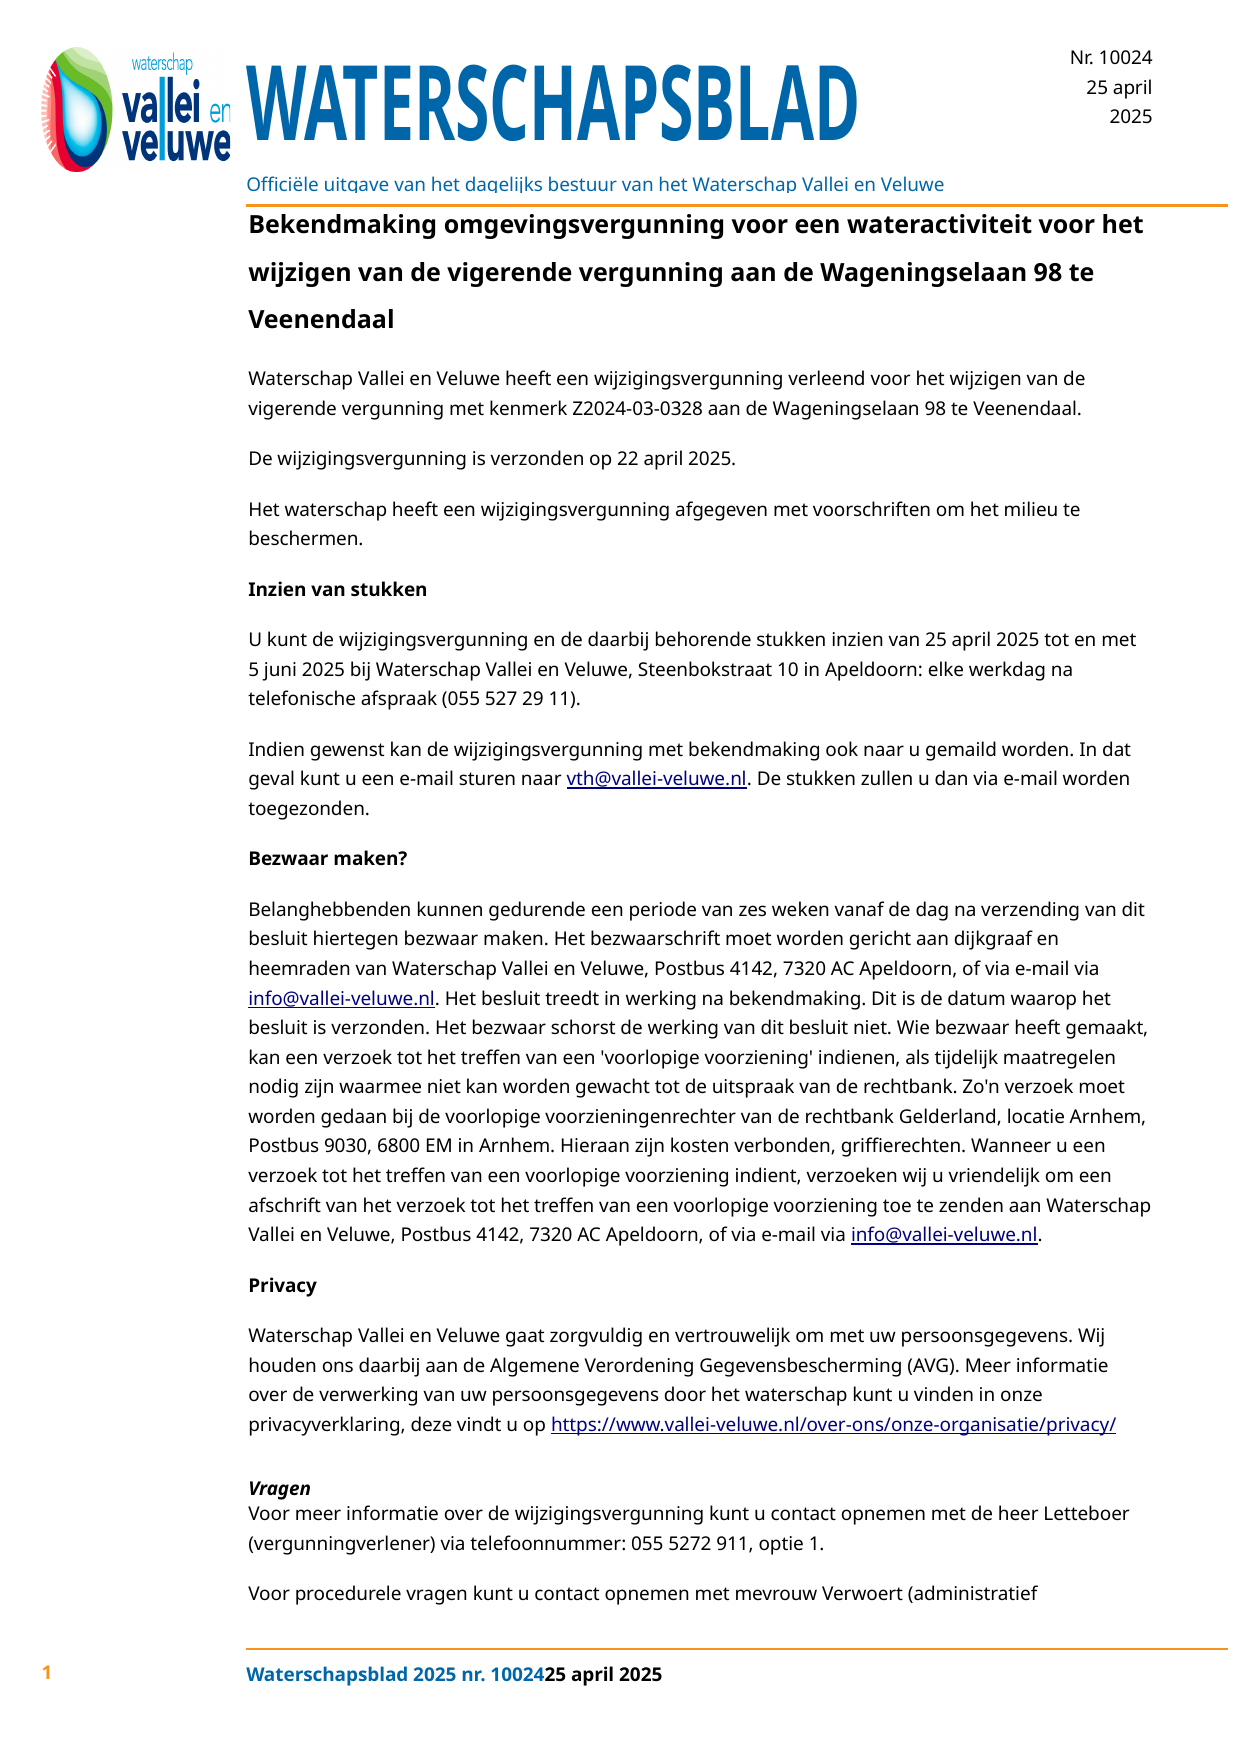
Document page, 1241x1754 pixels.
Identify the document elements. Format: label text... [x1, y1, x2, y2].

text De wijzigingsvergunning is verzonden op 22 april 2025. [248, 446, 1152, 471]
text Indien gewenst kan de wijzigingsvergunning met bekendmaking ook naar u gemaild worden. In dat geval kunt u een e-mail sturen naar vth@vallei-veluwe.nl. De stukken zullen u dan via e-mail worden toegezonden. [248, 736, 1152, 821]
text Waterschap Vallei en Veluwe heeft een wijzigingsvergunning verleend voor het wijzigen van de vigerende vergunning met kenmerk Z2024-03-0328 aan de Wageningselaan 98 te Veenendaal. [248, 366, 1152, 421]
text Voor procedurele vragen kunt u contact opnemen met mevrouw Verwoert (administratief [248, 1581, 1152, 1606]
text Bezwaar maken? [248, 846, 1152, 871]
text Waterschap Vallei en Veluwe gaat zorgvuldig en vertrouwelijk om met uw persoonsgegevens. Wij houden ons daarbij aan de Algemene Verordening Gegevensbescherming (AVG). Meer informatie over de verwerking van uw persoonsgegevens door het waterschap kunt u vinden in onze privacyverklaring, deze vindt u op https://www.vallei-veluwe.nl/over-ons/onze-organisatie/privacy/ [248, 1322, 1152, 1437]
text U kunt de wijzigingsvergunning en de daarbij behorende stukken inzien van 25 april 2025 tot en met 5 juni 2025 bij Waterschap Vallei en Veluwe, Steenbokstraat 10 in Apeldoorn: elke werkdag na telefonische afspraak (055 527 29 11). [248, 626, 1152, 711]
text Vragen [248, 1475, 1152, 1501]
picture [41, 47, 231, 172]
text Inzien van stukken [248, 576, 1152, 602]
text Bekendmaking omgevingsvergunning voor een wateractiviteit voor het wijzigen van de vigerende vergunning aan de Wageningselaan 98 te Veenendaal [248, 207, 1152, 336]
text Voor meer informatie over de wijzigingsvergunning kunt u contact opnemen met de heer Letteboer (vergunningverlener) via telefoonnummer: 055 5272 911, optie 1. [248, 1501, 1152, 1556]
text Privacy [248, 1272, 1152, 1297]
text Het waterschap heeft een wijzigingsvergunning afgegeven met voorschriften om het milieu te beschermen. [248, 496, 1152, 551]
text Belanghebbenden kunnen gedurende een periode van zes weken vanaf de dag na verzending van dit besluit hiertegen bezwaar maken. Het bezwaarschrift moet worden gericht aan dijkgraaf en heemraden van Waterschap Vallei en Veluwe, Postbus 4142, 7320 AC Apeldoorn, of via e-mail via info@vallei-veluwe.nl. Het besluit treedt in werking na bekendmaking. Dit is de datum waarop het besluit is verzonden. Het bezwaar schorst de werking van dit besluit niet. Wie bezwaar heeft gemaakt, kan een verzoek tot het treffen van een 'voorlopige voorziening' indienen, als tijdelijk maatregelen nodig zijn waarmee niet kan worden gewacht tot de uitspraak van de rechtbank. Zo'n verzoek moet worden gedaan bij de voorlopige voorzieningenrechter van de rechtbank Gelderland, locatie Arnhem, Postbus 9030, 6800 EM in Arnhem. Hieraan zijn kosten verbonden, griffierechten. Wanneer u een verzoek tot het treffen van een voorlopige voorziening indient, verzoeken wij u vriendelijk om een afschrift van het verzoek tot het treffen van een voorlopige voorziening toe te zenden aan Waterschap Vallei en Veluwe, Postbus 4142, 7320 AC Apeldoorn, of via e-mail via info@vallei-veluwe.nl. [248, 896, 1152, 1247]
